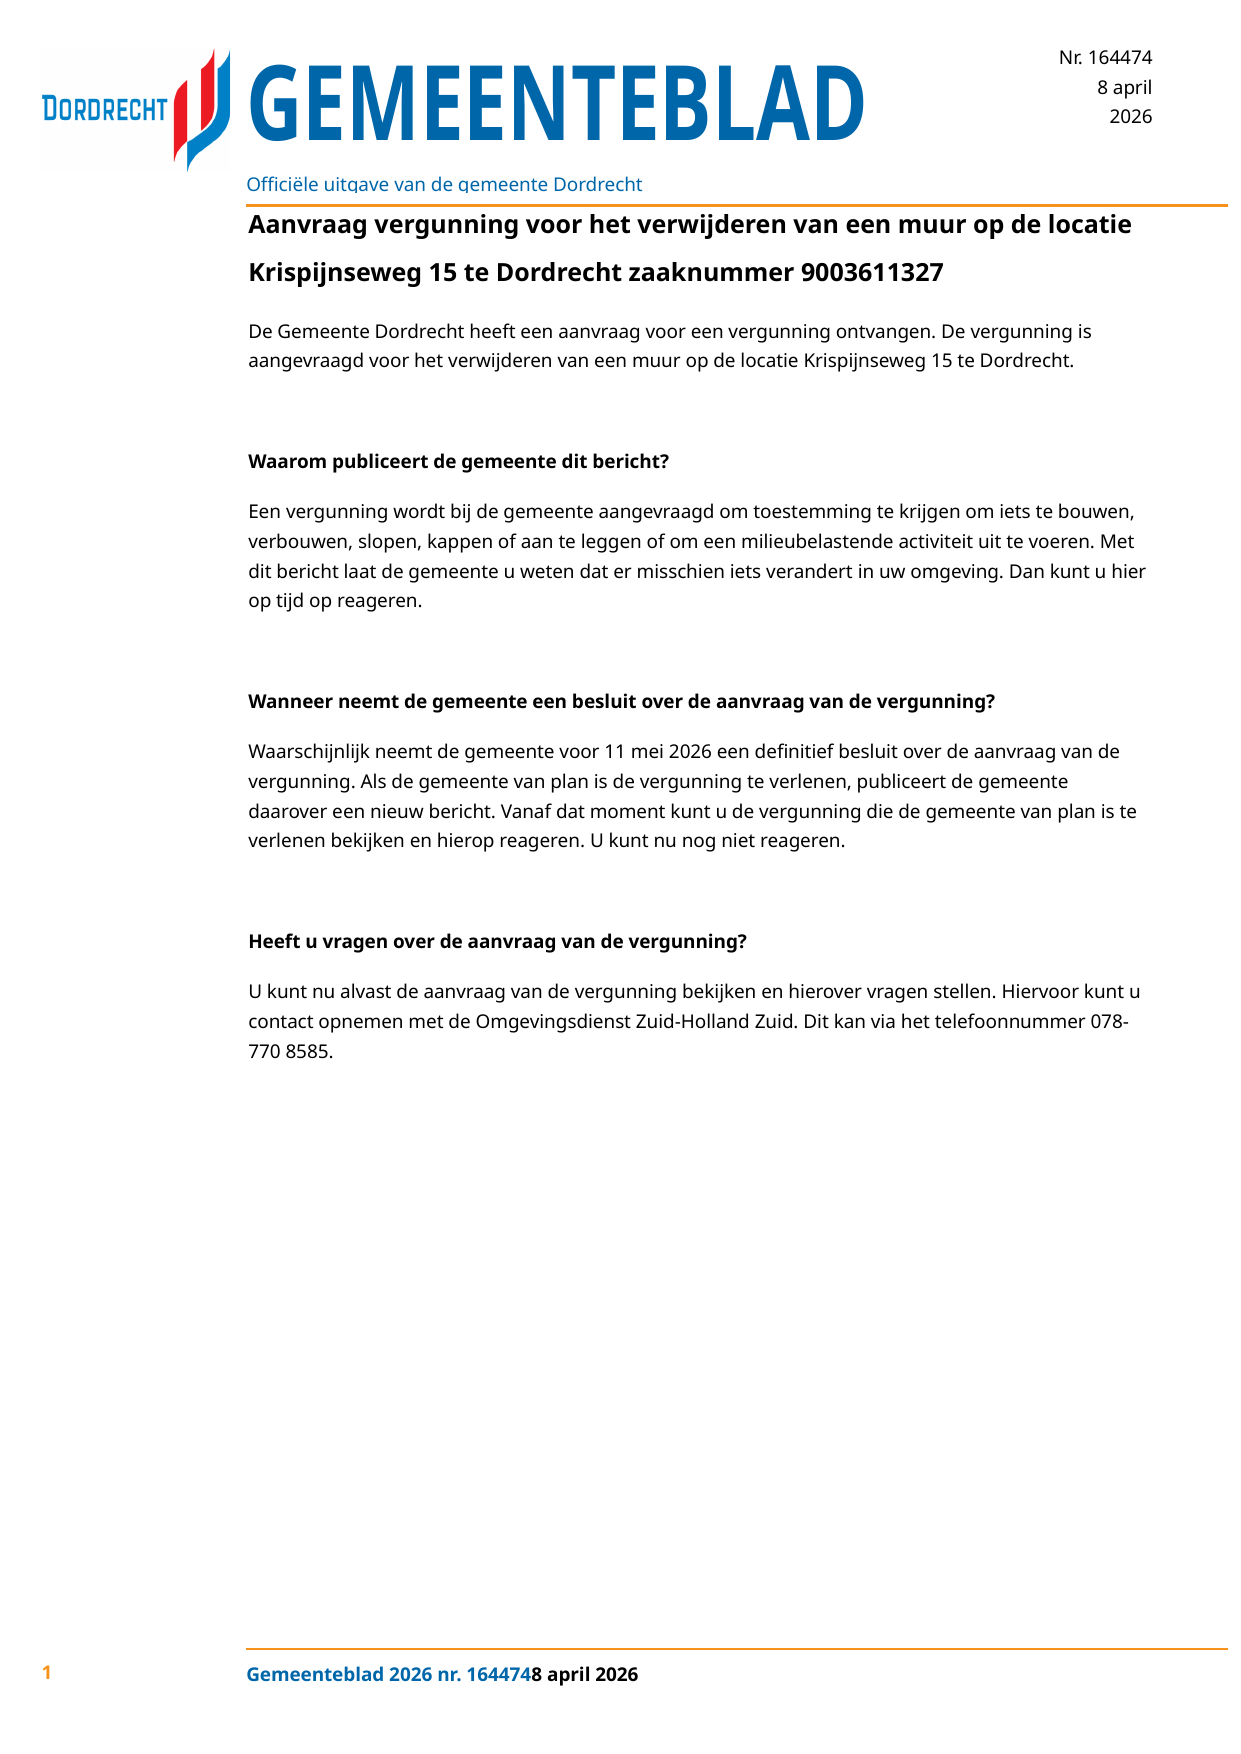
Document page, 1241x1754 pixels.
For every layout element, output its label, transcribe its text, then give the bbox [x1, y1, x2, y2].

text Een vergunning wordt bij de gemeente aangevraagd om toestemming te krijgen om iets te bouwen, verbouwen, slopen, kappen of aan te leggen of om een milieubelastende activiteit uit te voeren. Met dit bericht laat de gemeente u weten dat er misschien iets verandert in uw omgeving. Dan kunt u hier op tijd op reageren. [248, 499, 1152, 613]
text Wanneer neemt de gemeente een besluit over de aanvraag van de vergunning? [248, 688, 1152, 714]
picture [41, 47, 231, 172]
text Waarom publiceert de gemeente dit bericht? [248, 448, 1152, 474]
text Heeft u vragen over de aanvraag van de vergunning? [248, 928, 1152, 954]
text De Gemeente Dordrecht heeft een aanvraag voor een vergunning ontvangen. De vergunning is aangevraagd voor het verwijderen van een muur op de locatie Krispijnseweg 15 te Dordrecht. [248, 318, 1152, 373]
text U kunt nu alvast de aanvraag van de vergunning bekijken en hierover vragen stellen. Hiervoor kunt u contact opnemen met de Omgevingsdienst Zuid-Holland Zuid. Dit kan via het telefoonnummer 078-770 8585. [248, 979, 1152, 1064]
text Aanvraag vergunning voor het verwijderen van een muur op de locatie Krispijnseweg 15 te Dordrecht zaaknummer 9003611327 [248, 207, 1152, 288]
text Waarschijnlijk neemt de gemeente voor 11 mei 2026 een definitief besluit over de aanvraag van de vergunning. Als de gemeente van plan is de vergunning te verlenen, publiceert de gemeente daarover een nieuw bericht. Vanaf dat moment kunt u de vergunning die de gemeente van plan is te verlenen bekijken en hierop reageren. U kunt nu nog niet reageren. [248, 739, 1152, 853]
